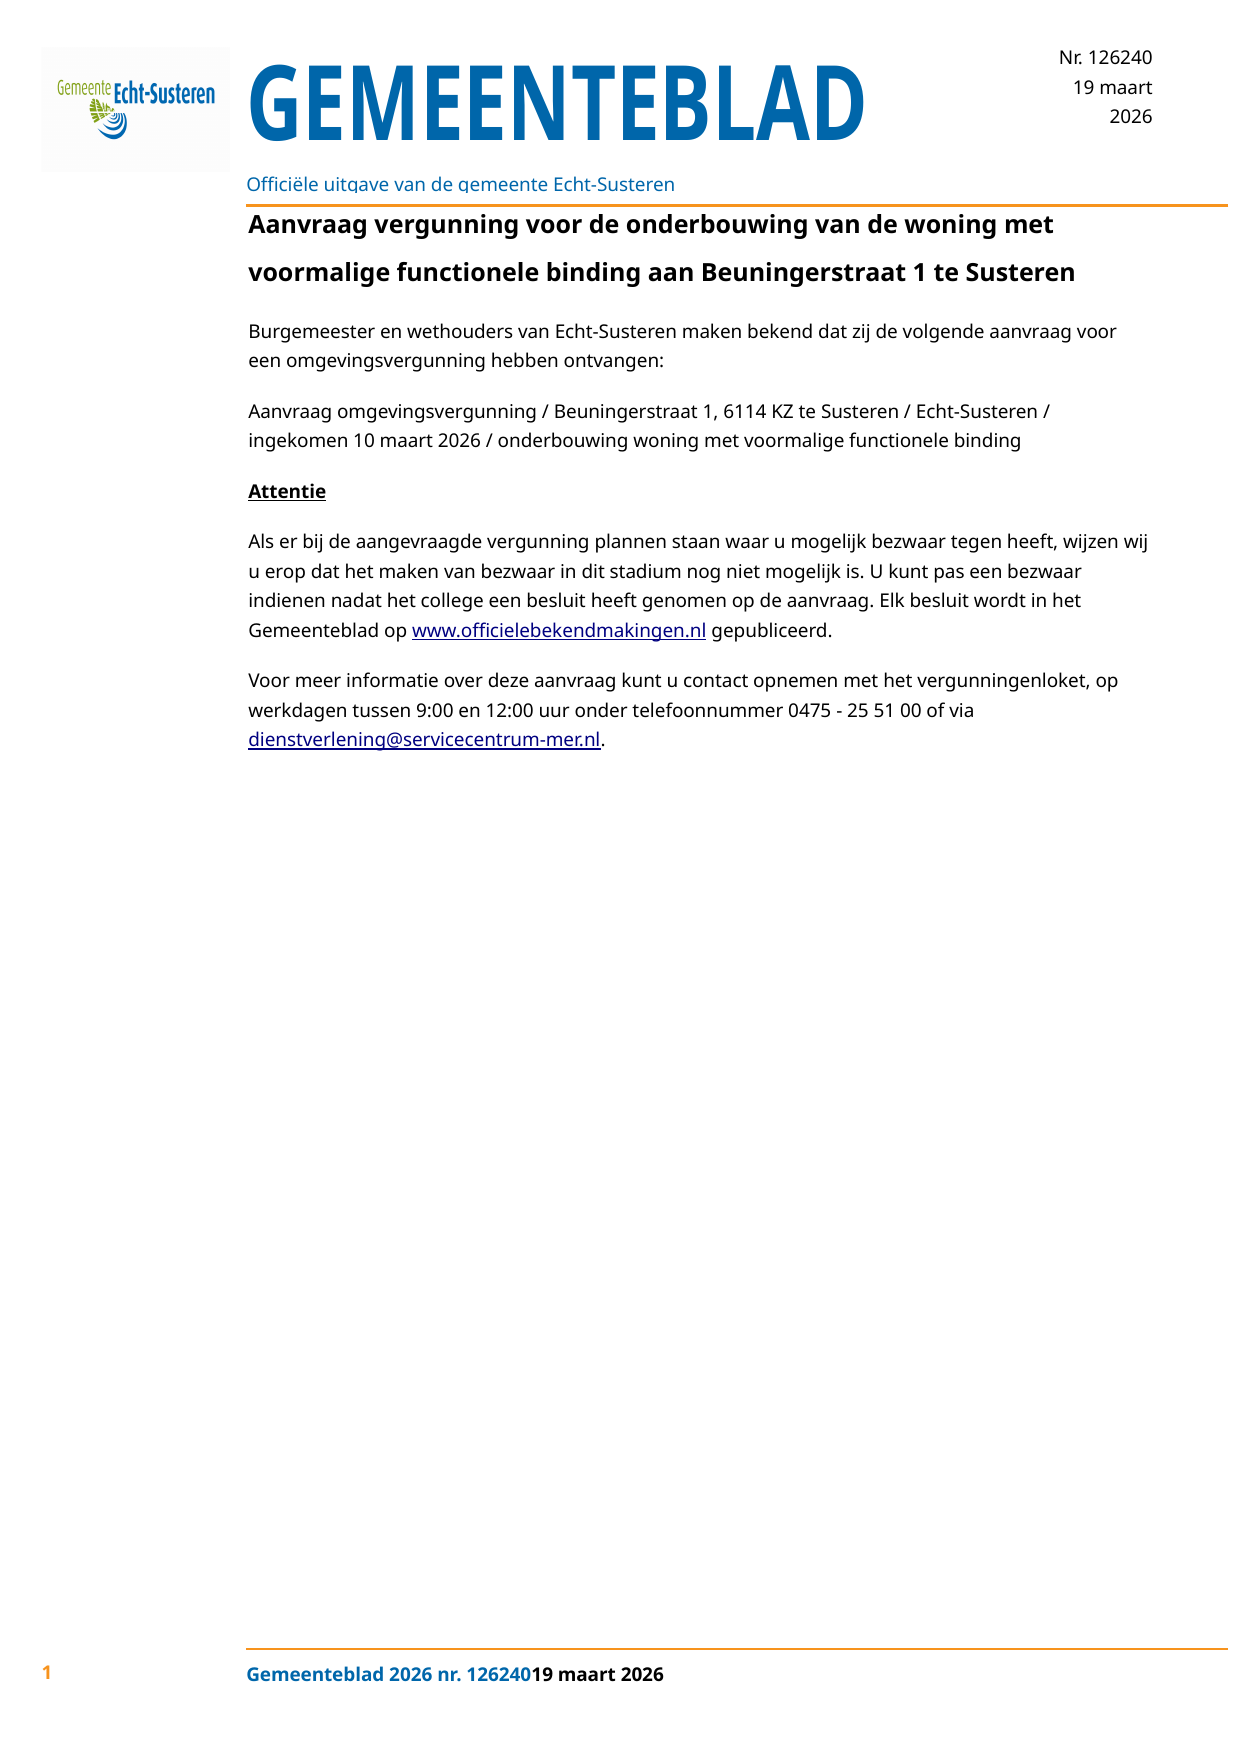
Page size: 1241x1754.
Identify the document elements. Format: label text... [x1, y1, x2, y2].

picture [41, 47, 231, 172]
text Attentie [248, 478, 1152, 504]
text Als er bij de aangevraagde vergunning plannen staan waar u mogelijk bezwaar tegen heeft, wijzen wij u erop dat het maken van bezwaar in dit stadium nog niet mogelijk is. U kunt pas een bezwaar indienen nadat het college een besluit heeft genomen op de aanvraag. Elk besluit wordt in het Gemeenteblad op www.officielebekendmakingen.nl gepubliceerd. [248, 528, 1152, 643]
text Burgemeester en wethouders van Echt-Susteren maken bekend dat zij de volgende aanvraag voor een omgevingsvergunning hebben ontvangen: [248, 318, 1152, 373]
text Voor meer informatie over deze aanvraag kunt u contact opnemen met het vergunningenloket, op werkdagen tussen 9:00 en 12:00 uur onder telefoonnummer 0475 - 25 51 00 of via dienstverlening@servicecentrum-mer.nl. [248, 667, 1152, 752]
text Aanvraag vergunning voor de onderbouwing van de woning met voormalige functionele binding aan Beuningerstraat 1 te Susteren [248, 207, 1152, 288]
text Aanvraag omgevingsvergunning / Beuningerstraat 1, 6114 KZ te Susteren / Echt-Susteren / ingekomen 10 maart 2026 / onderbouwing woning met voormalige functionele binding [248, 398, 1152, 453]
